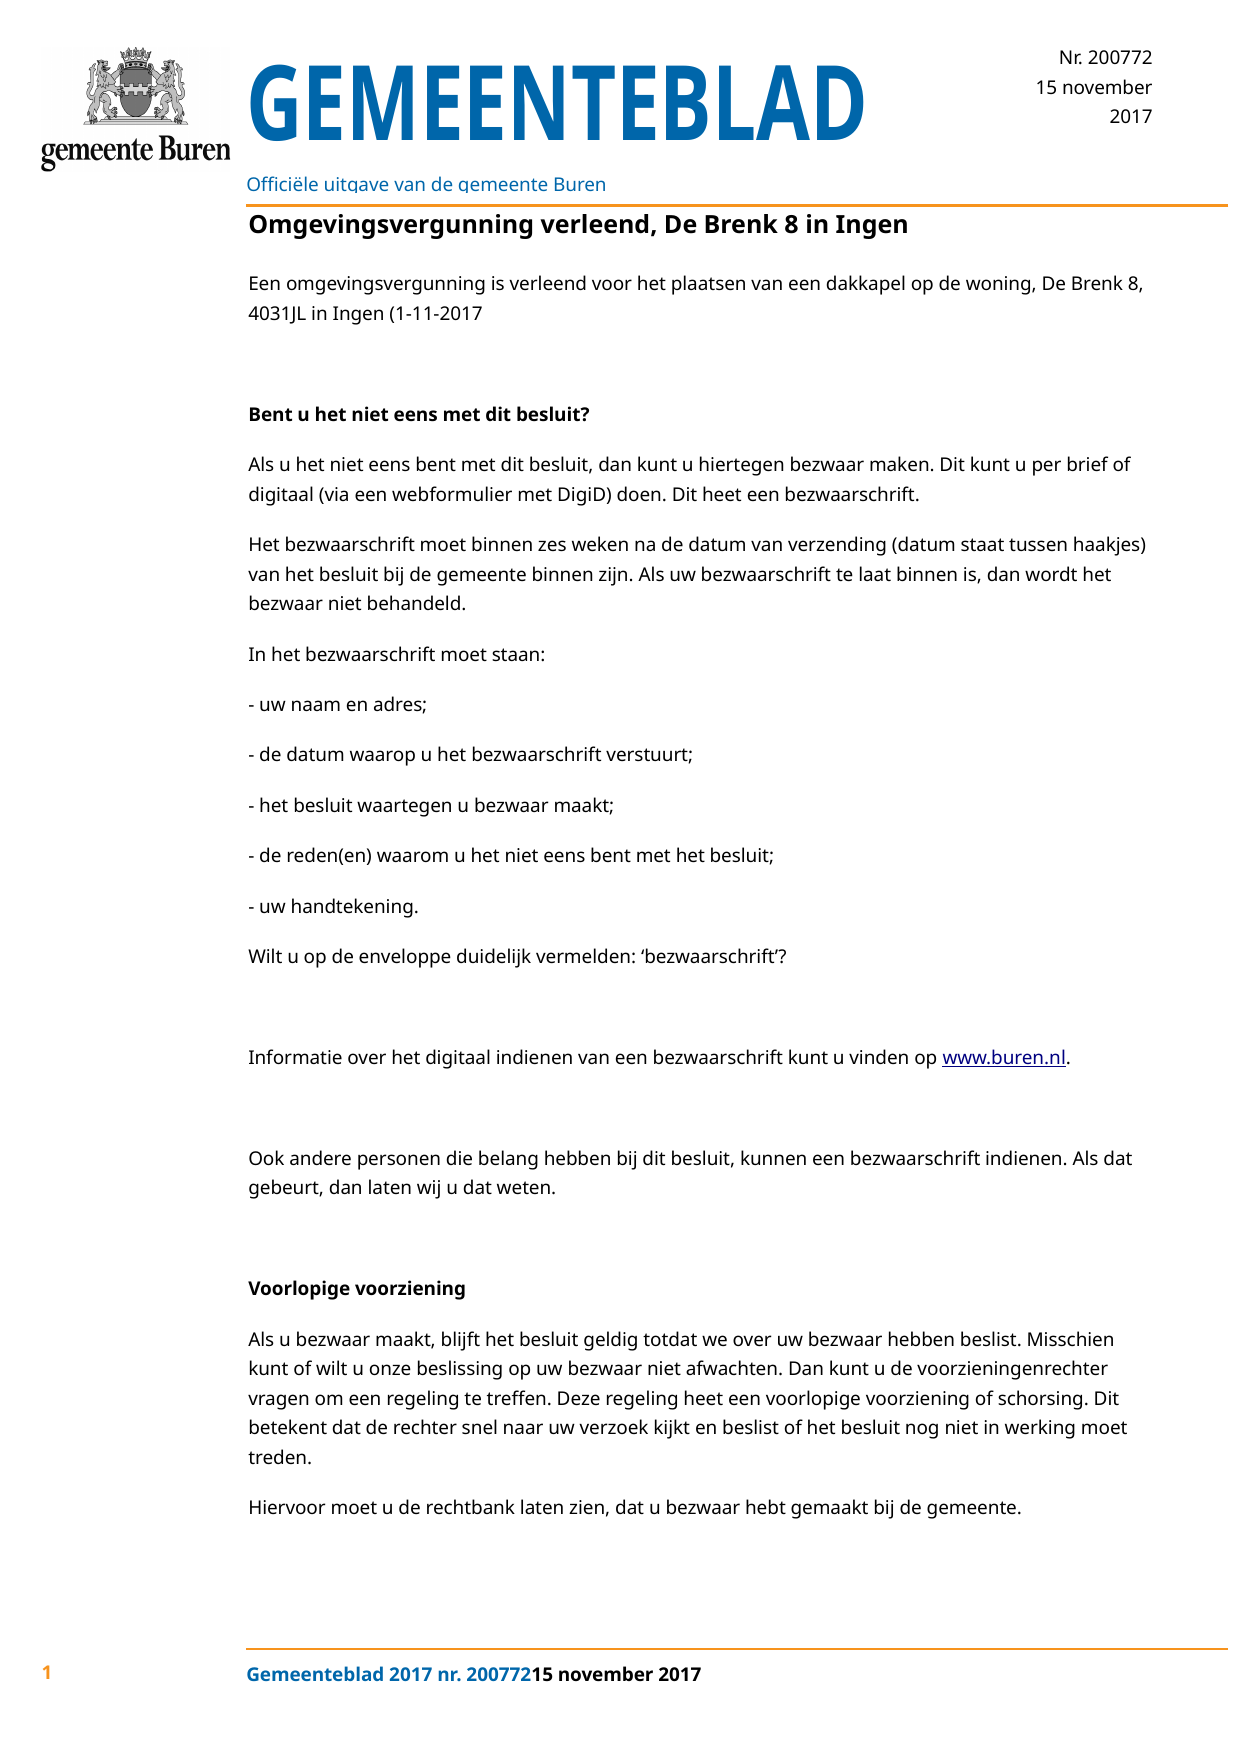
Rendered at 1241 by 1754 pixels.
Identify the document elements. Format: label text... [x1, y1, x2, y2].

picture [41, 47, 231, 172]
text - uw naam en adres; [248, 691, 1152, 717]
text Ook andere personen die belang hebben bij dit besluit, kunnen een bezwaarschrift indienen. Als dat gebeurt, dan laten wij u dat weten. [248, 1145, 1152, 1200]
text Voorlopige voorziening [248, 1275, 1152, 1301]
text Een omgevingsvergunning is verleend voor het plaatsen van een dakkapel op de woning, De Brenk 8, 4031JL in Ingen (1-11-2017 [248, 270, 1152, 326]
text Als u het niet eens bent met dit besluit, dan kunt u hiertegen bezwaar maken. Dit kunt u per brief of digitaal (via een webformulier met DigiD) doen. Dit heet een bezwaarschrift. [248, 451, 1152, 506]
text - de datum waarop u het bezwaarschrift verstuurt; [248, 742, 1152, 767]
text In het bezwaarschrift moet staan: [248, 641, 1152, 666]
text Omgevingsvergunning verleend, De Brenk 8 in Ingen [248, 207, 1152, 241]
text - het besluit waartegen u bezwaar maakt; [248, 792, 1152, 818]
text - de reden(en) waarom u het niet eens bent met het besluit; [248, 842, 1152, 868]
text Bent u het niet eens met dit besluit? [248, 401, 1152, 426]
text Hiervoor moet u de rechtbank laten zien, dat u bezwaar hebt gemaakt bij de gemeente. [248, 1494, 1152, 1520]
text Als u bezwaar maakt, blijft het besluit geldig totdat we over uw bezwaar hebben beslist. Misschien kunt of wilt u onze beslissing op uw bezwaar niet afwachten. Dan kunt u de voorzieningenrechter vragen om een regeling te treffen. Deze regeling heet een voorlopige voorziening of schorsing. Dit betekent dat de rechter snel naar uw verzoek kijkt en beslist of het besluit nog niet in werking moet treden. [248, 1326, 1152, 1470]
text Het bezwaarschrift moet binnen zes weken na de datum van verzending (datum staat tussen haakjes) van het besluit bij de gemeente binnen zijn. Als uw bezwaarschrift te laat binnen is, dan wordt het bezwaar niet behandeld. [248, 531, 1152, 616]
text Wilt u op de enveloppe duidelijk vermelden: ‘bezwaarschrift’? [248, 943, 1152, 969]
text Informatie over het digitaal indienen van een bezwaarschrift kunt u vinden op www.buren.nl. [248, 1044, 1152, 1070]
text - uw handtekening. [248, 893, 1152, 918]
